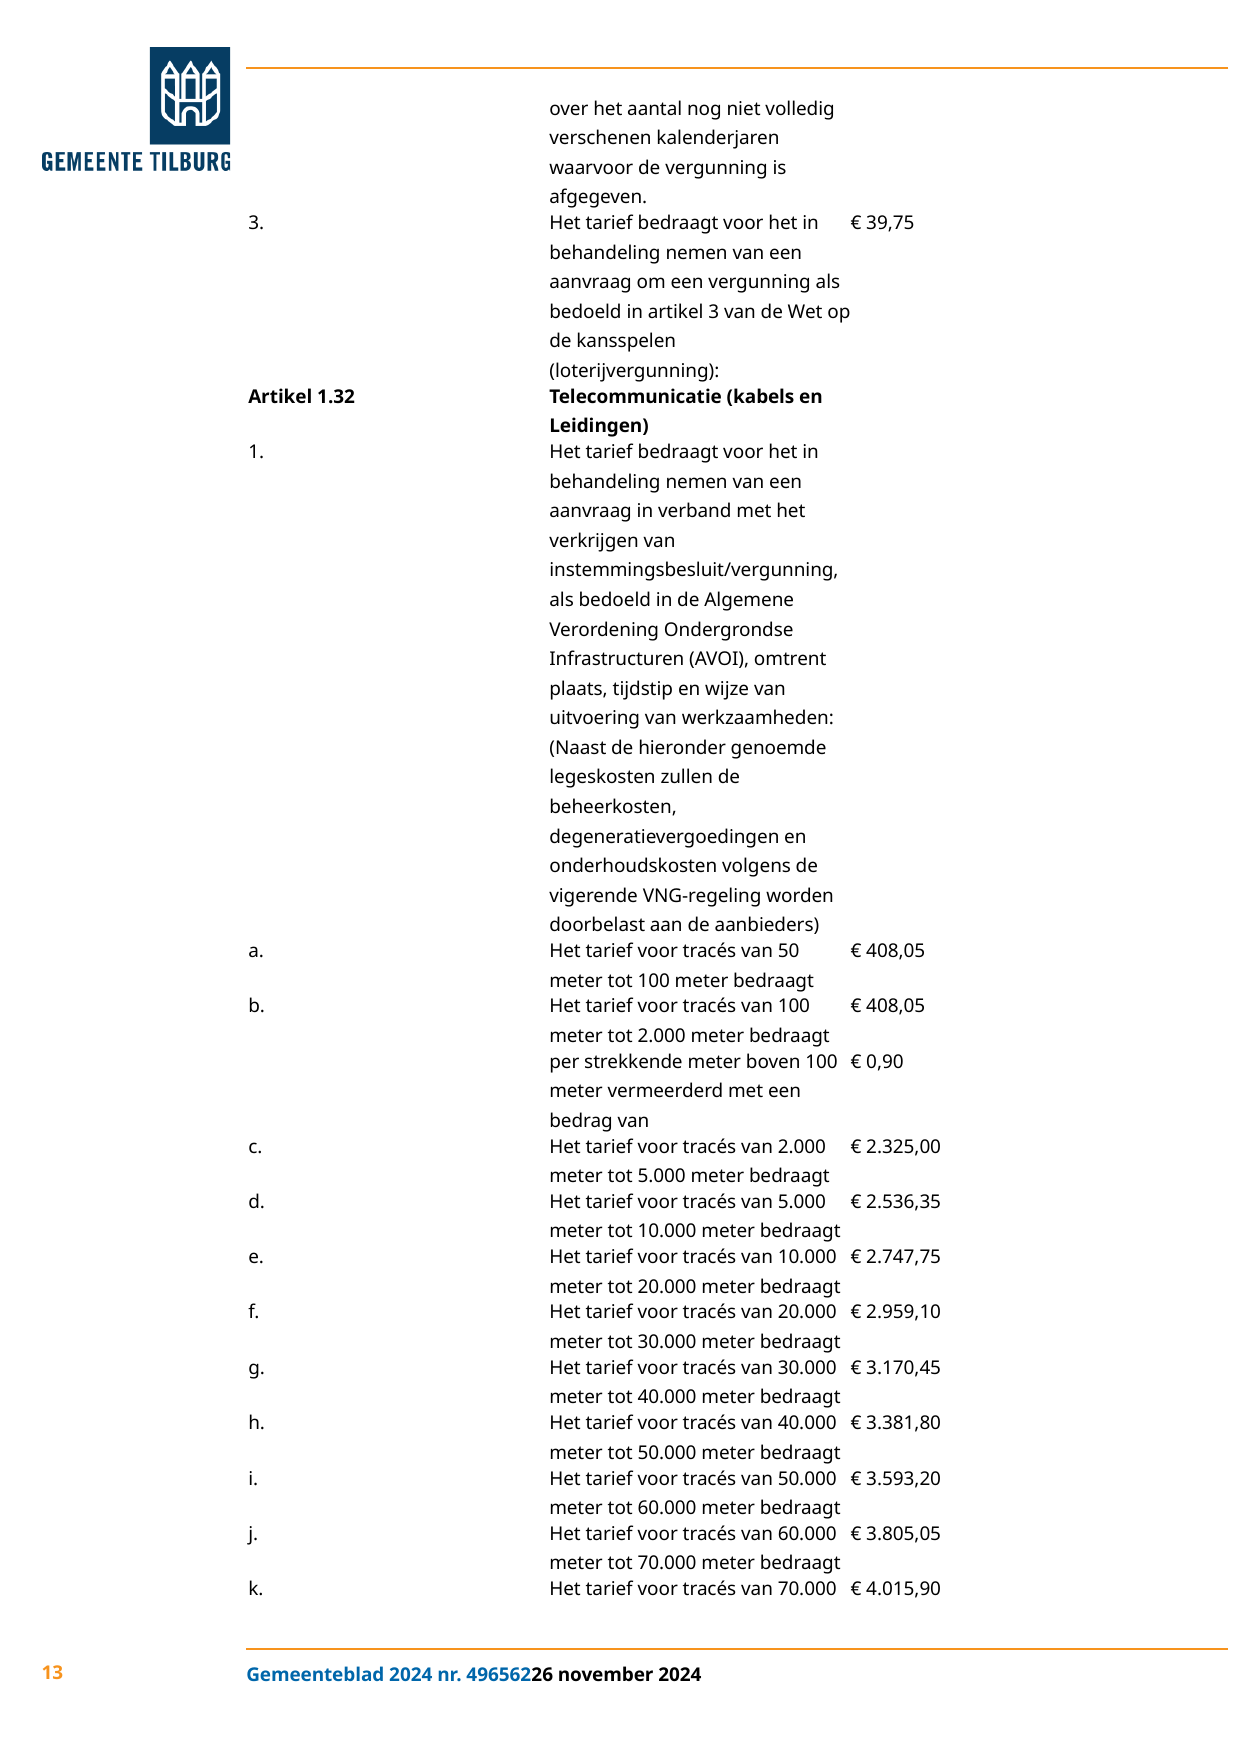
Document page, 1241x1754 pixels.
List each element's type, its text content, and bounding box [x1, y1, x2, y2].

table_cell Het tarief voor tracés van 100 meter tot 2.000 meter bedraagt [549, 993, 850, 1048]
table_cell [248, 95, 549, 209]
table_cell d. [248, 1188, 549, 1243]
table_cell Het tarief bedraagt voor het in behandeling nemen van een aanvraag om een vergunning als bedoeld in artikel 3 van de Wet op de kansspelen (loterijvergunning): [549, 209, 850, 383]
table_cell Het tarief bedraagt voor het in behandeling nemen van een aanvraag in verband met het verkrijgen van instemmingsbesluit/vergunning, als bedoeld in de Algemene Verordening Ondergrondse Infrastructuren (AVOI), omtrent plaats, tijdstip en wijze van uitvoering van werkzaamheden: (Naast de hieronder genoemde legeskosten zullen de beheerkosten, degeneratievergoedingen en onderhoudskosten volgens de vigerende VNG-regeling worden doorbelast aan de aanbieders) [549, 438, 850, 937]
table_cell € 2.747,75 [850, 1244, 1152, 1299]
table_cell e. [248, 1244, 549, 1299]
table_cell € 3.593,20 [850, 1465, 1152, 1520]
table_cell [850, 95, 1152, 209]
table_cell € 2.959,10 [850, 1299, 1152, 1354]
table_cell Het tarief voor tracés van 40.000 meter tot 50.000 meter bedraagt [549, 1409, 850, 1465]
table_cell a. [248, 937, 549, 993]
picture [41, 47, 231, 172]
table_cell € 3.381,80 [850, 1409, 1152, 1465]
table_cell 1. [248, 438, 549, 937]
table_cell Het tarief voor tracés van 10.000 meter tot 20.000 meter bedraagt [549, 1244, 850, 1299]
table_cell € 408,05 [850, 993, 1152, 1048]
table_cell Het tarief voor tracés van 20.000 meter tot 30.000 meter bedraagt [549, 1299, 850, 1354]
table_cell € 2.536,35 [850, 1188, 1152, 1243]
table_cell € 3.805,05 [850, 1520, 1152, 1575]
table_cell i. [248, 1465, 549, 1520]
table_cell 3. [248, 209, 549, 383]
table_cell Het tarief voor tracés van 60.000 meter tot 70.000 meter bedraagt [549, 1520, 850, 1575]
table_cell j. [248, 1520, 549, 1575]
table_cell Het tarief voor tracés van 2.000 meter tot 5.000 meter bedraagt [549, 1133, 850, 1188]
table_cell per strekkende meter boven 100 meter vermeerderd met een bedrag van [549, 1048, 850, 1133]
table_cell Artikel 1.32 [248, 383, 549, 438]
table_cell [248, 1048, 549, 1133]
table_cell c. [248, 1133, 549, 1188]
table_cell € 4.015,90 [850, 1575, 1152, 1601]
table_cell f. [248, 1299, 549, 1354]
table_cell Het tarief voor tracés van 50 meter tot 100 meter bedraagt [549, 937, 850, 993]
table_cell € 39,75 [850, 209, 1152, 383]
table_cell g. [248, 1354, 549, 1409]
table_cell € 408,05 [850, 937, 1152, 993]
table_cell Het tarief voor tracés van 30.000 meter tot 40.000 meter bedraagt [549, 1354, 850, 1409]
table_cell Telecommunicatie (kabels en Leidingen) [549, 383, 850, 438]
table_cell over het aantal nog niet volledig verschenen kalenderjaren waarvoor de vergunning is afgegeven. [549, 95, 850, 209]
table_cell Het tarief voor tracés van 70.000 [549, 1575, 850, 1601]
table_cell h. [248, 1409, 549, 1465]
table_cell € 0,90 [850, 1048, 1152, 1133]
table_cell [850, 383, 1152, 438]
table_cell [850, 438, 1152, 937]
table_cell Het tarief voor tracés van 5.000 meter tot 10.000 meter bedraagt [549, 1188, 850, 1243]
table_cell b. [248, 993, 549, 1048]
table_cell k. [248, 1575, 549, 1601]
table_cell € 2.325,00 [850, 1133, 1152, 1188]
table_cell Het tarief voor tracés van 50.000 meter tot 60.000 meter bedraagt [549, 1465, 850, 1520]
table_cell € 3.170,45 [850, 1354, 1152, 1409]
